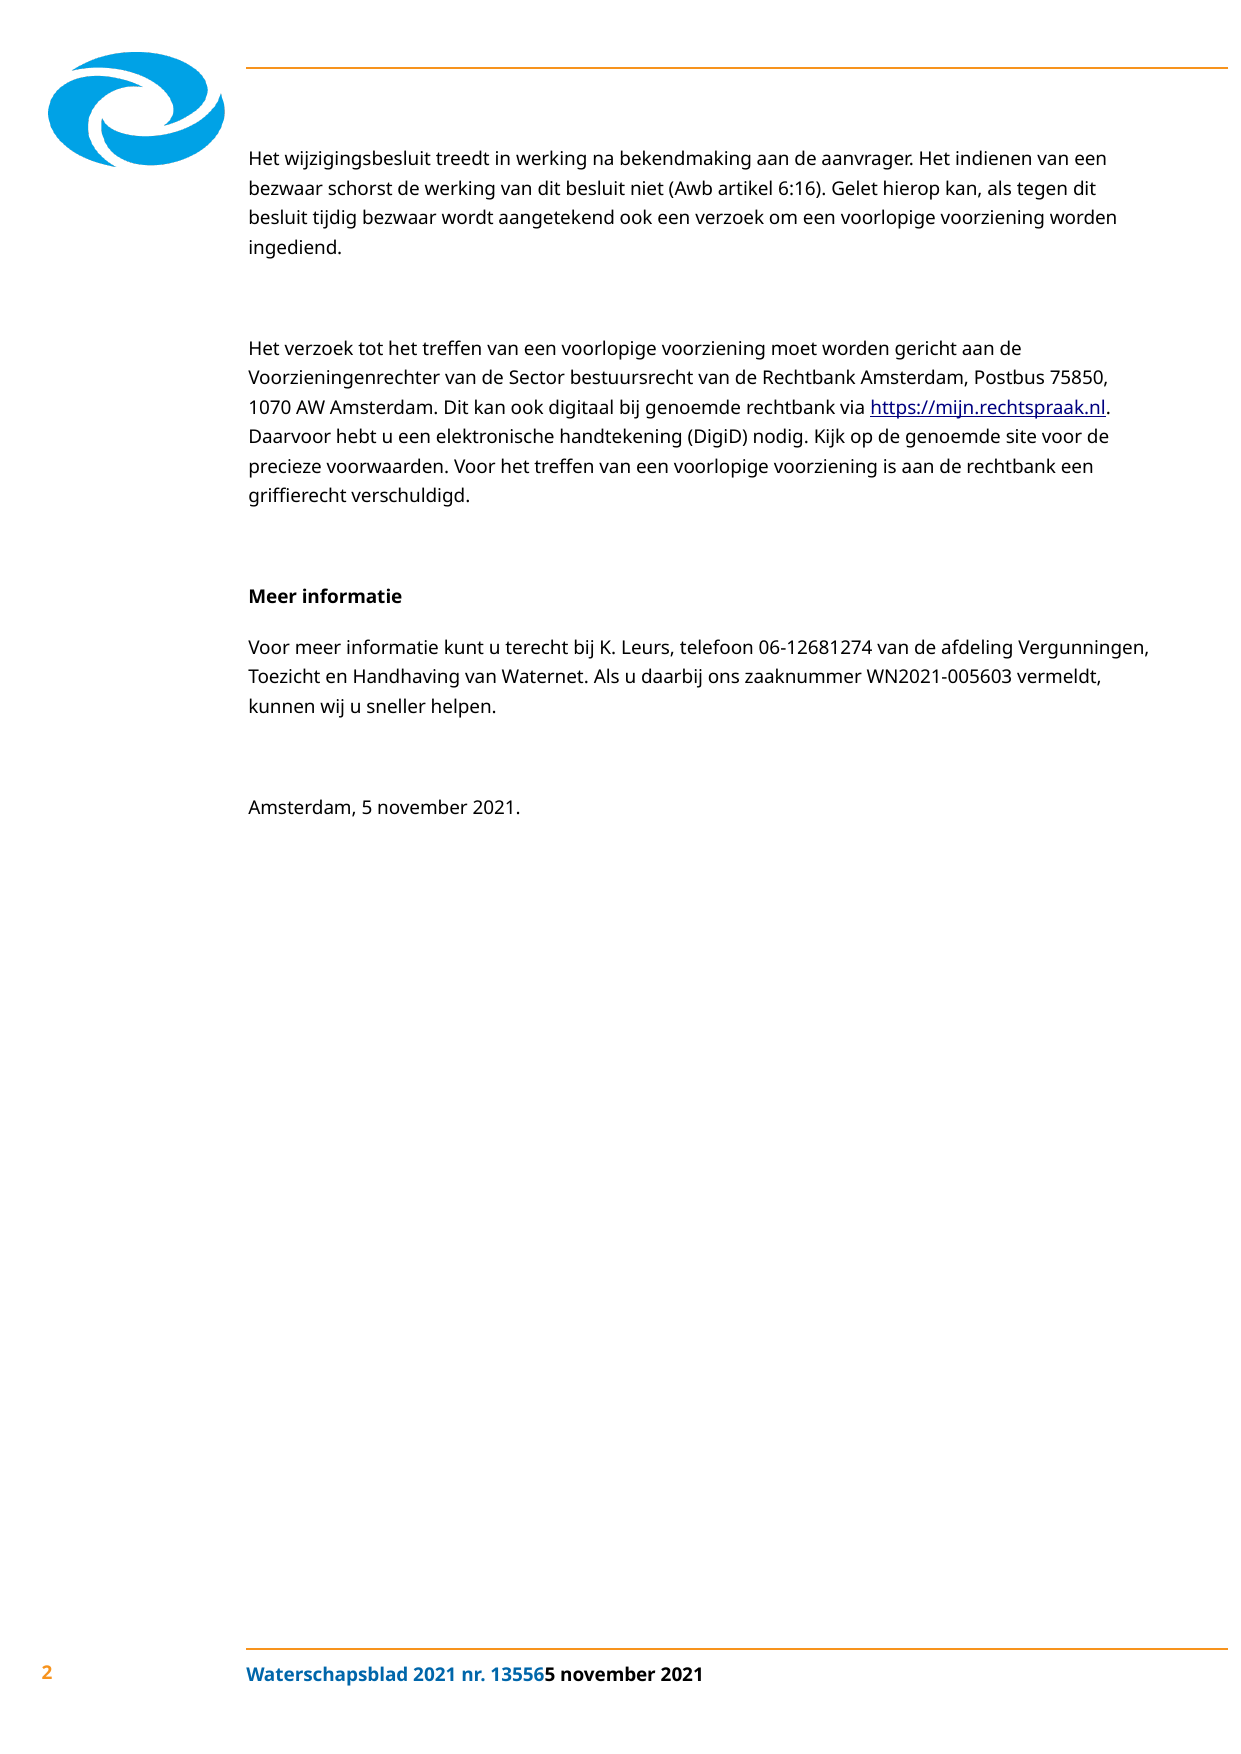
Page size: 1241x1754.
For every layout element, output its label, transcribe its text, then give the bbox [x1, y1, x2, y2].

text Voor meer informatie kunt u terecht bij K. Leurs, telefoon 06-12681274 van de afdeling Vergunningen, Toezicht en Handhaving van Waternet. Als u daarbij ons zaaknummer WN2021-005603 vermeldt, kunnen wij u sneller helpen. [248, 634, 1152, 719]
text Meer informatie [248, 583, 1152, 609]
text Amsterdam, 5 november 2021. [248, 794, 1152, 820]
text Het verzoek tot het treffen van een voorlopige voorziening moet worden gericht aan de Voorzieningenrechter van de Sector bestuursrecht van de Rechtbank Amsterdam, Postbus 75850, 1070 AW Amsterdam. Dit kan ook digitaal bij genoemde rechtbank via https://mijn.rechtspraak.nl. Daarvoor hebt u een elektronische handtekening (DigiD) nodig. Kijk op de genoemde site voor de precieze voorwaarden. Voor het treffen van een voorlopige voorziening is aan de rechtbank een griffierecht verschuldigd. [248, 335, 1152, 508]
text Het wijzigingsbesluit treedt in werking na bekendmaking aan de aanvrager. Het indienen van een bezwaar schorst de werking van dit besluit niet (Awb artikel 6:16). Gelet hierop kan, als tegen dit besluit tijdig bezwaar wordt aangetekend ook een verzoek om een voorlopige voorziening worden ingediend. [248, 145, 1152, 260]
picture [41, 47, 231, 172]
